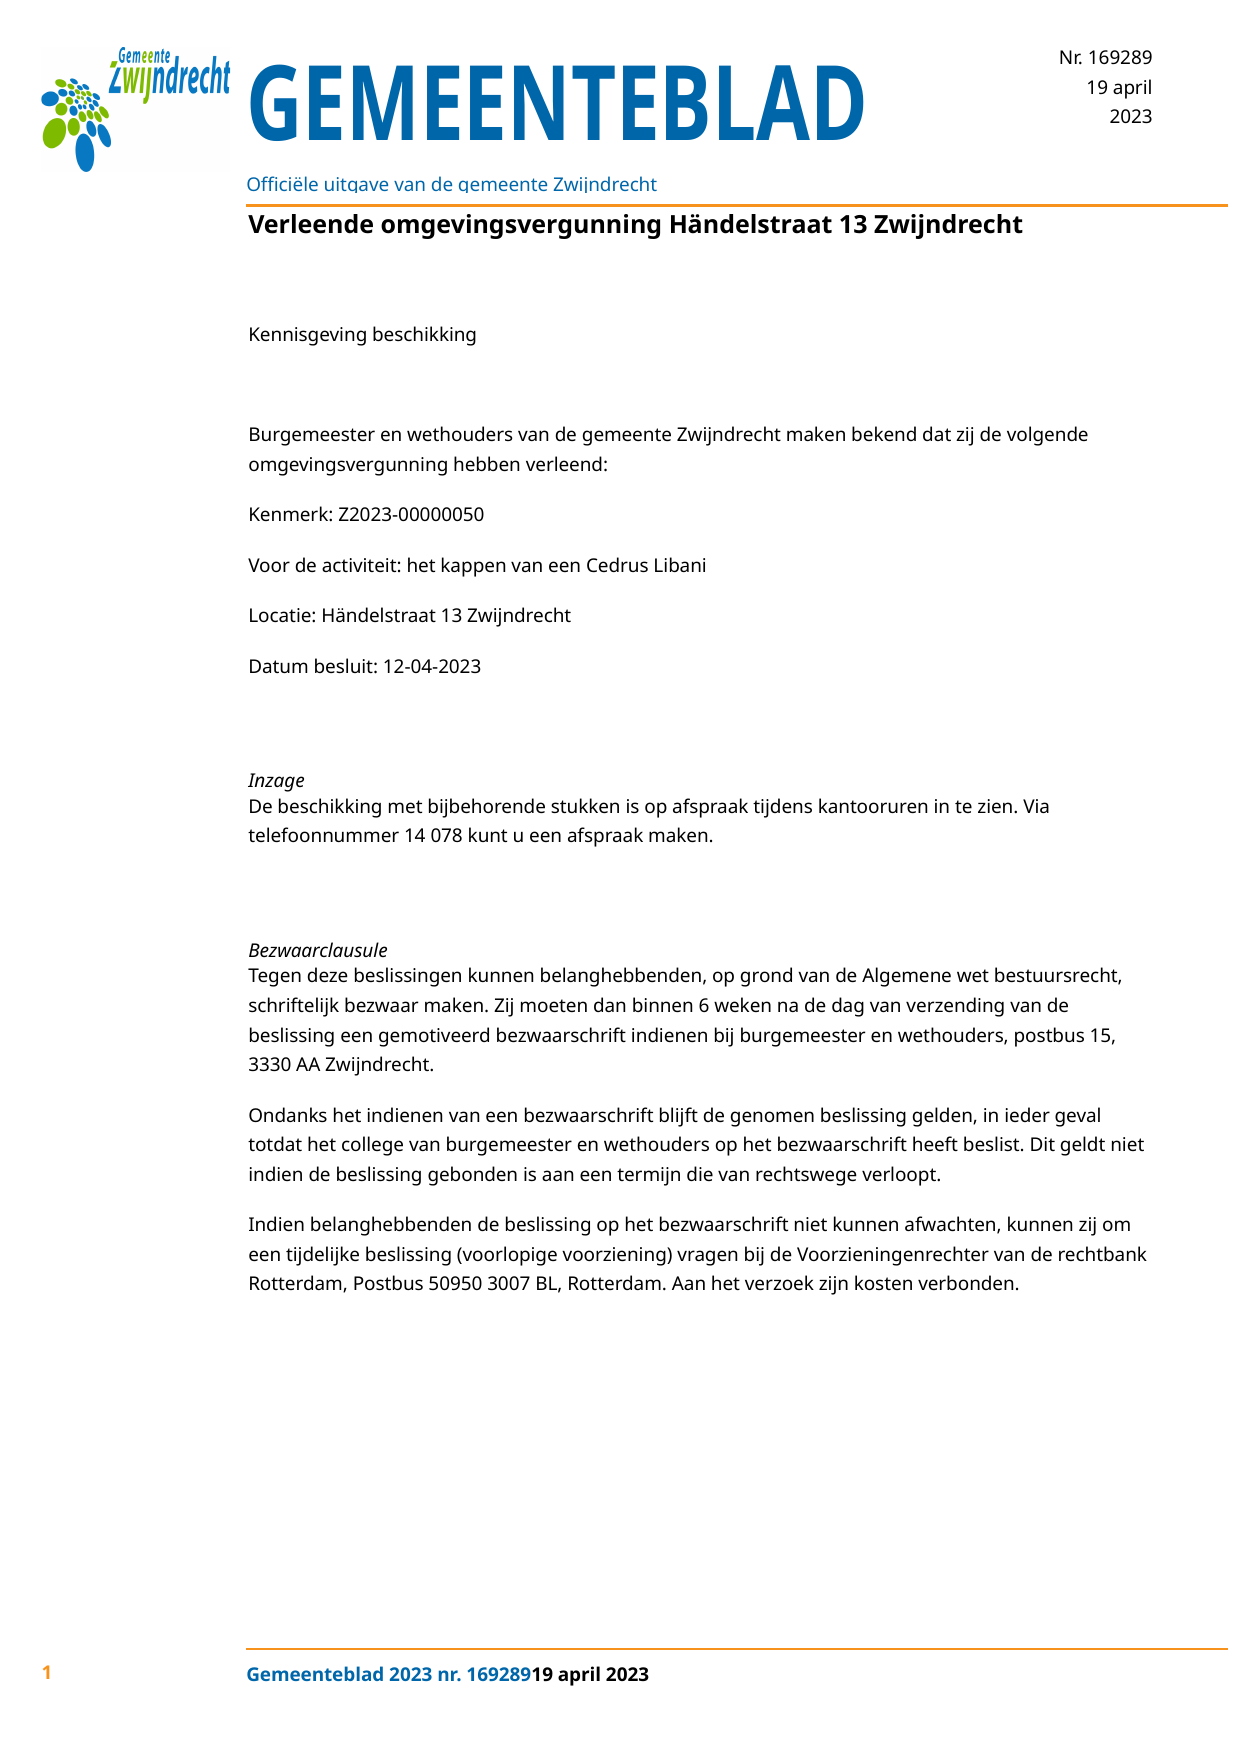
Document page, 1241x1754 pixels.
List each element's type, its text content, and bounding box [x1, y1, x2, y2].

text Bezwaarclausule [248, 937, 1152, 963]
text De beschikking met bijbehorende stukken is op afspraak tijdens kantooruren in te zien. Via telefoonnummer 14 078 kunt u een afspraak maken. [248, 793, 1152, 848]
text Kenmerk: Z2023-00000050 [248, 502, 1152, 527]
text Ondanks het indienen van een bezwaarschrift blijft de genomen beslissing gelden, in ieder geval totdat het college van burgemeester en wethouders op het bezwaarschrift heeft beslist. Dit geldt niet indien de beslissing gebonden is aan een termijn die van rechtswege verloopt. [248, 1102, 1152, 1187]
text Inzage [248, 767, 1152, 793]
text Voor de activiteit: het kappen van een Cedrus Libani [248, 552, 1152, 578]
text Indien belanghebbenden de beslissing op het bezwaarschrift niet kunnen afwachten, kunnen zij om een tijdelijke beslissing (voorlopige voorziening) vragen bij de Voorzieningenrechter van de rechtbank Rotterdam, Postbus 50950 3007 BL, Rotterdam. Aan het verzoek zijn kosten verbonden. [248, 1211, 1152, 1296]
text Kennisgeving beschikking [248, 321, 1152, 346]
text Locatie: Händelstraat 13 Zwijndrecht [248, 602, 1152, 628]
text Datum besluit: 12-04-2023 [248, 653, 1152, 678]
text Burgemeester en wethouders van de gemeente Zwijndrecht maken bekend dat zij de volgende omgevingsvergunning hebben verleend: [248, 422, 1152, 477]
text Tegen deze beslissingen kunnen belanghebbenden, op grond van de Algemene wet bestuursrecht, schriftelijk bezwaar maken. Zij moeten dan binnen 6 weken na de dag van verzending van de beslissing een gemotiveerd bezwaarschrift indienen bij burgemeester en wethouders, postbus 15, 3330 AA Zwijndrecht. [248, 963, 1152, 1077]
picture [41, 47, 231, 172]
text Verleende omgevingsvergunning Händelstraat 13 Zwijndrecht [248, 207, 1152, 241]
